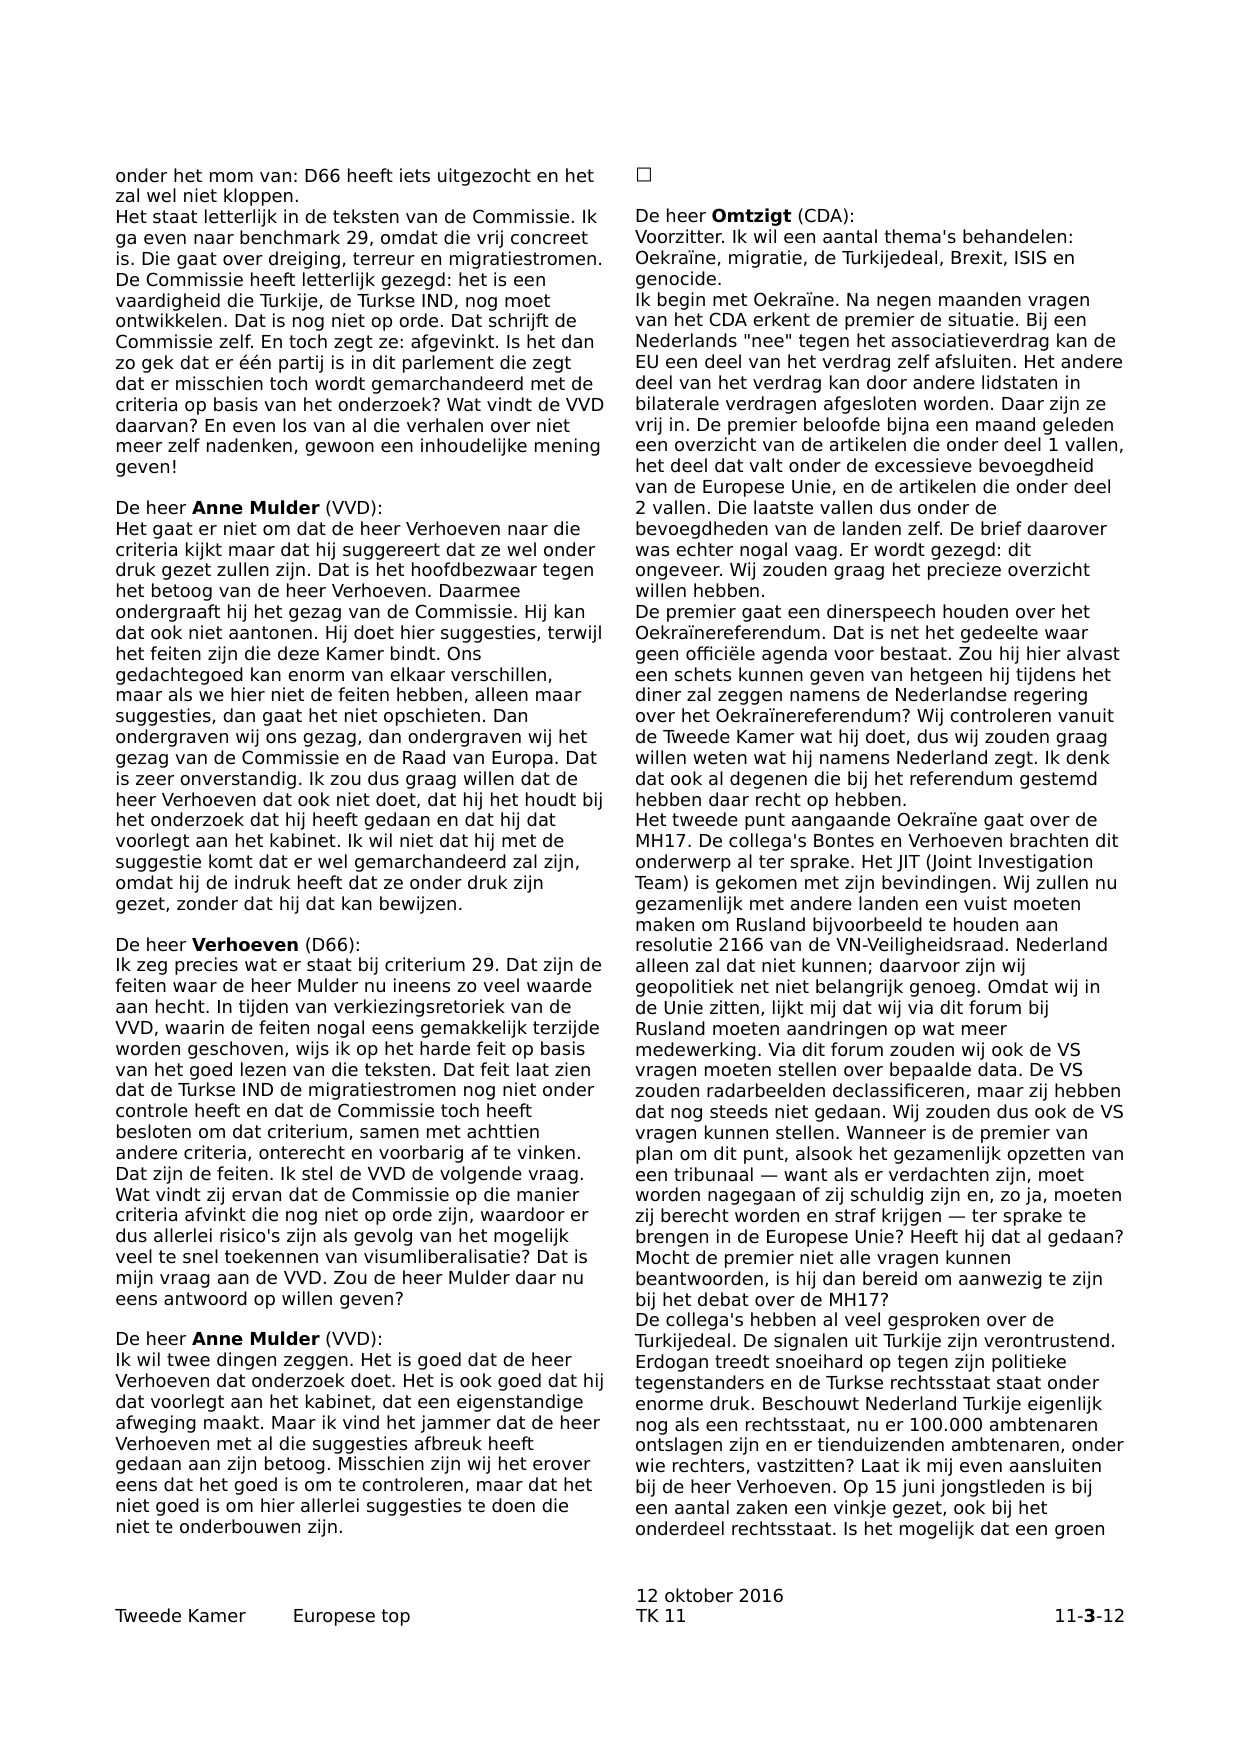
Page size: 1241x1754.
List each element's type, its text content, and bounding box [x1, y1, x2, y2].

text De heer Anne Mulder (VVD): [115, 1329, 605, 1350]
text ⬜ [635, 165, 1125, 186]
text Het gaat er niet om dat de heer Verhoeven naar die criteria kijkt maar dat hij suggereert dat ze wel onder druk gezet zullen zijn. Dat is het hoofdbezwaar tegen het betoog van de heer Verhoeven. Daarmee ondergraaft hij het gezag van de Commissie. Hij kan dat ook niet aantonen. Hij doet hier suggesties, terwijl het feiten zijn die deze Kamer bindt. Ons gedachtegoed kan enorm van elkaar verschillen, maar als we hier niet de feiten hebben, alleen maar suggesties, dan gaat het niet opschieten. Dan ondergraven wij ons gezag, dan ondergraven wij het gezag van de Commissie en de Raad van Europa. Dat is zeer onverstandig. Ik zou dus graag willen dat de heer Verhoeven dat ook niet doet, dat hij het houdt bij het onderzoek dat hij heeft gedaan en dat hij dat voorlegt aan het kabinet. Ik wil niet dat hij met de suggestie komt dat er wel gemarchandeerd zal zijn, omdat hij de indruk heeft dat ze onder druk zijn gezet, zonder dat hij dat kan bewijzen. [115, 518, 605, 914]
text De heer Omtzigt (CDA): [635, 206, 1125, 227]
text De collega's hebben al veel gesproken over de Turkijedeal. De signalen uit Turkije zijn verontrustend. Erdogan treedt snoeihard op tegen zijn politieke tegenstanders en de Turkse rechtsstaat staat onder enorme druk. Beschouwt Nederland Turkije eigenlijk nog als een rechtsstaat, nu er 100.000 ambtenaren ontslagen zijn en er tienduizenden ambtenaren, onder wie rechters, vastzitten? Laat ik mij even aansluiten bij de heer Verhoeven. Op 15 juni jongstleden is bij een aantal zaken een vinkje gezet, ook bij het onderdeel rechtsstaat. Is het mogelijk dat een groen [635, 1310, 1125, 1539]
text De heer Anne Mulder (VVD): [115, 498, 605, 518]
text Het staat letterlijk in de teksten van de Commissie. Ik ga even naar benchmark 29, omdat die vrij concreet is. Die gaat over dreiging, terreur en migratiestromen. De Commissie heeft letterlijk gezegd: het is een vaardigheid die Turkije, de Turkse IND, nog moet ontwikkelen. Dat is nog niet op orde. Dat schrijft de Commissie zelf. En toch zegt ze: afgevinkt. Is het dan zo gek dat er één partij is in dit parlement die zegt dat er misschien toch wordt gemarchandeerd met de criteria op basis van het onderzoek? Wat vindt de VVD daarvan? En even los van al die verhalen over niet meer zelf nadenken, gewoon een inhoudelijke mening geven! [115, 207, 605, 478]
text Ik begin met Oekraïne. Na negen maanden vragen van het CDA erkent de premier de situatie. Bij een Nederlands "nee" tegen het associatieverdrag kan de EU een deel van het verdrag zelf afsluiten. Het andere deel van het verdrag kan door andere lidstaten in bilaterale verdragen afgesloten worden. Daar zijn ze vrij in. De premier beloofde bijna een maand geleden een overzicht van de artikelen die onder deel 1 vallen, het deel dat valt onder de excessieve bevoegdheid van de Europese Unie, en de artikelen die onder deel 2 vallen. Die laatste vallen dus onder de bevoegdheden van de landen zelf. De brief daarover was echter nogal vaag. Er wordt gezegd: dit ongeveer. Wij zouden graag het precieze overzicht willen hebben. [635, 289, 1125, 602]
text Ik wil twee dingen zeggen. Het is goed dat de heer Verhoeven dat onderzoek doet. Het is ook goed dat hij dat voorlegt aan het kabinet, dat een eigenstandige afweging maakt. Maar ik vind het jammer dat de heer Verhoeven met al die suggesties afbreuk heeft gedaan aan zijn betoog. Misschien zijn wij het erover eens dat het goed is om te controleren, maar dat het niet goed is om hier allerlei suggesties te doen die niet te onderbouwen zijn. [115, 1350, 605, 1537]
text onder het mom van: D66 heeft iets uitgezocht en het zal wel niet kloppen. [115, 165, 605, 207]
text De premier gaat een dinerspeech houden over het Oekraïnereferendum. Dat is net het gedeelte waar geen officiële agenda voor bestaat. Zou hij hier alvast een schets kunnen geven van hetgeen hij tijdens het diner zal zeggen namens de Nederlandse regering over het Oekraïnereferendum? Wij controleren vanuit de Tweede Kamer wat hij doet, dus wij zouden graag willen weten wat hij namens Nederland zegt. Ik denk dat ook al degenen die bij het referendum gestemd hebben daar recht op hebben. [635, 602, 1125, 810]
text De heer Verhoeven (D66): [115, 934, 605, 955]
text Voorzitter. Ik wil een aantal thema's behandelen: Oekraïne, migratie, de Turkijedeal, Brexit, ISIS en genocide. [635, 227, 1125, 289]
text Het tweede punt aangaande Oekraïne gaat over de MH17. De collega's Bontes en Verhoeven brachten dit onderwerp al ter sprake. Het JIT (Joint Investigation Team) is gekomen met zijn bevindingen. Wij zullen nu gezamenlijk met andere landen een vuist moeten maken om Rusland bijvoorbeeld te houden aan resolutie 2166 van de VN-Veiligheidsraad. Nederland alleen zal dat niet kunnen; daarvoor zijn wij geopolitiek net niet belangrijk genoeg. Omdat wij in de Unie zitten, lijkt mij dat wij via dit forum bij Rusland moeten aandringen op wat meer medewerking. Via dit forum zouden wij ook de VS vragen moeten stellen over bepaalde data. De VS zouden radarbeelden declassificeren, maar zij hebben dat nog steeds niet gedaan. Wij zouden dus ook de VS vragen kunnen stellen. Wanneer is de premier van plan om dit punt, alsook het gezamenlijk opzetten van een tribunaal — want als er verdachten zijn, moet worden nagegaan of zij schuldig zijn en, zo ja, moeten zij berecht worden en straf krijgen — ter sprake te brengen in de Europese Unie? Heeft hij dat al gedaan? Mocht de premier niet alle vragen kunnen beantwoorden, is hij dan bereid om aanwezig te zijn bij het debat over de MH17? [635, 810, 1125, 1310]
text Ik zeg precies wat er staat bij criterium 29. Dat zijn de feiten waar de heer Mulder nu ineens zo veel waarde aan hecht. In tijden van verkiezingsretoriek van de VVD, waarin de feiten nogal eens gemakkelijk terzijde worden geschoven, wijs ik op het harde feit op basis van het goed lezen van die teksten. Dat feit laat zien dat de Turkse IND de migratiestromen nog niet onder controle heeft en dat de Commissie toch heeft besloten om dat criterium, samen met achttien andere criteria, onterecht en voorbarig af te vinken. Dat zijn de feiten. Ik stel de VVD de volgende vraag. Wat vindt zij ervan dat de Commissie op die manier criteria afvinkt die nog niet op orde zijn, waardoor er dus allerlei risico's zijn als gevolg van het mogelijk veel te snel toekennen van visumliberalisatie? Dat is mijn vraag aan de VVD. Zou de heer Mulder daar nu eens antwoord op willen geven? [115, 955, 605, 1309]
